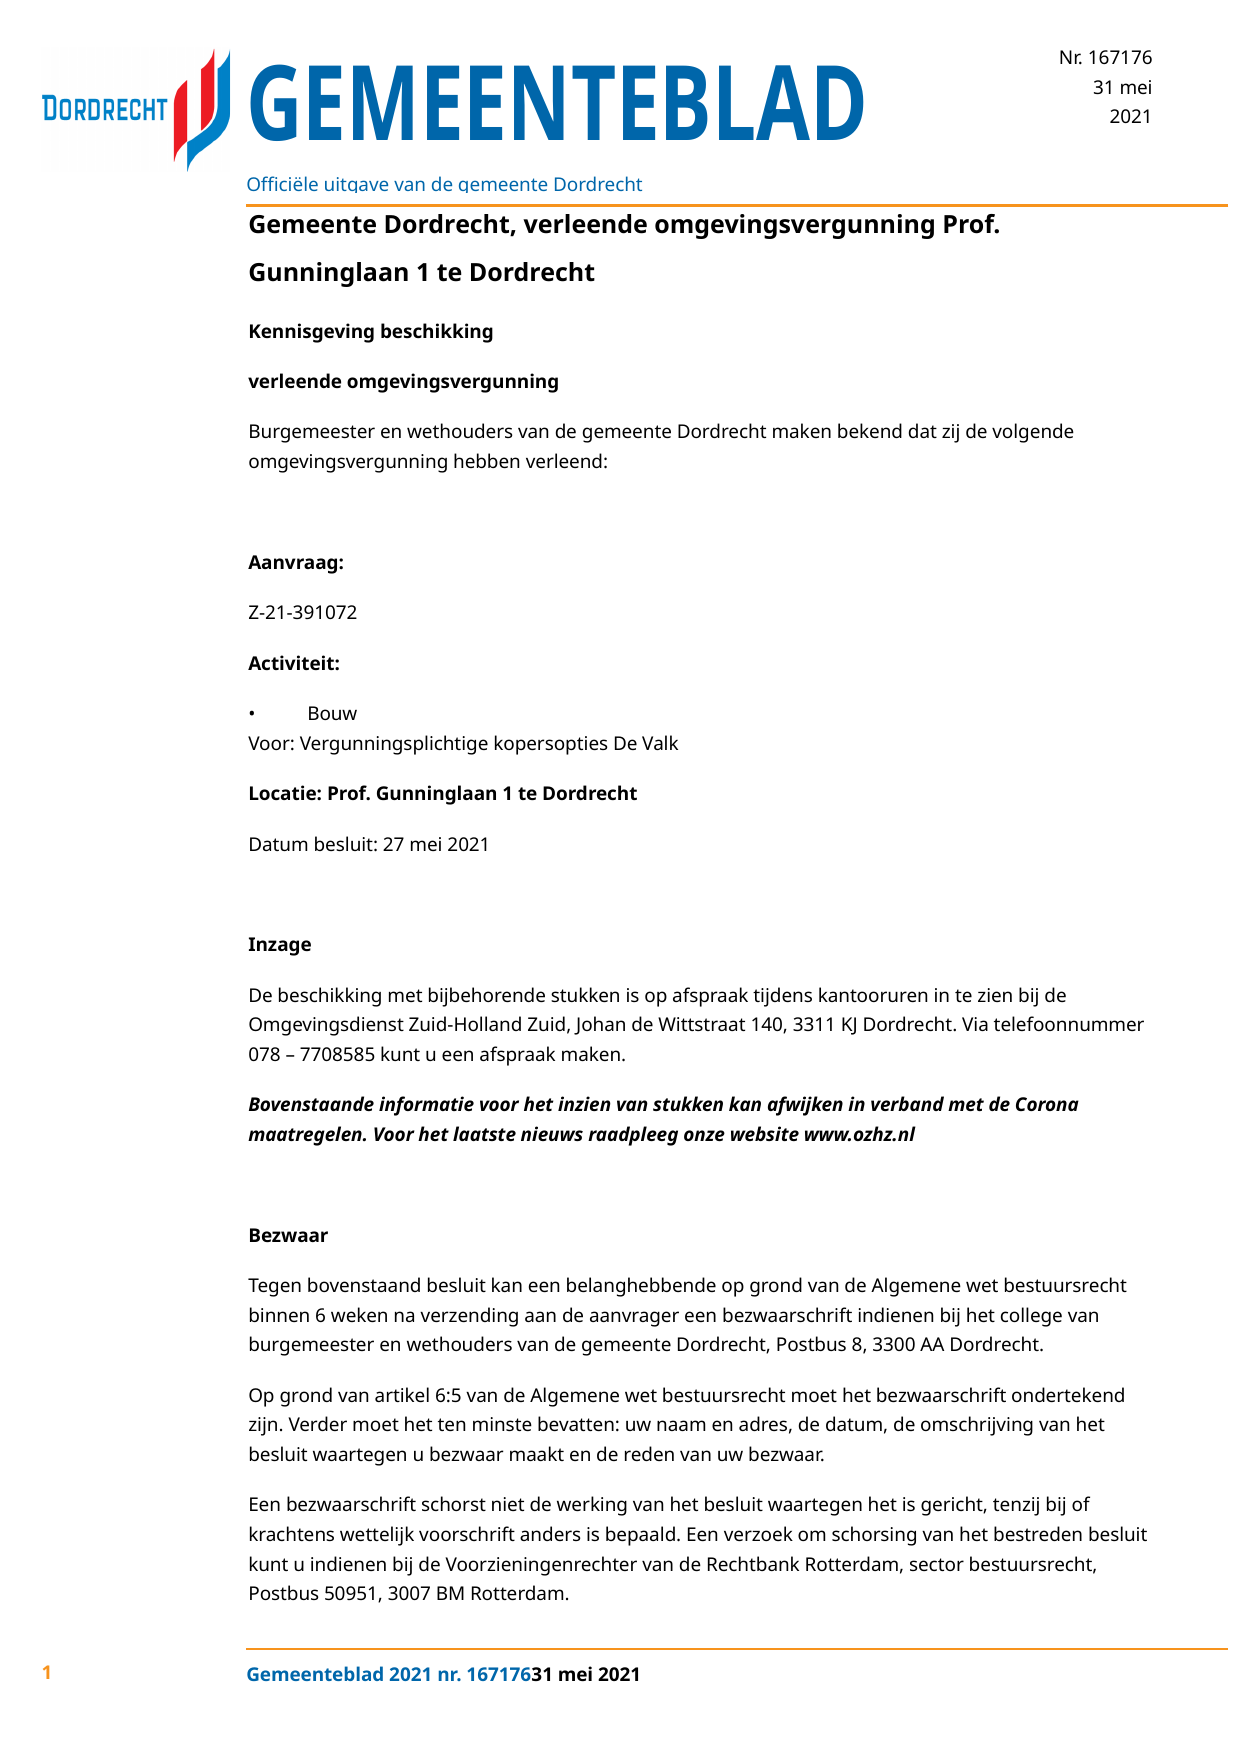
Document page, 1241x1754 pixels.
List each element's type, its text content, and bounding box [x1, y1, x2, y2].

text Aanvraag: [248, 549, 1152, 575]
text Op grond van artikel 6:5 van de Algemene wet bestuursrecht moet het bezwaarschrift ondertekend zijn. Verder moet het ten minste bevatten: uw naam en adres, de datum, de omschrijving van het besluit waartegen u bezwaar maakt en de reden van uw bezwaar. [248, 1382, 1152, 1467]
list Bouw [248, 700, 1152, 726]
picture [41, 47, 231, 172]
text Locatie: Prof. Gunninglaan 1 te Dordrecht [248, 780, 1152, 806]
text Inzage [248, 932, 1152, 957]
text Activiteit: [248, 650, 1152, 676]
text Kennisgeving beschikking [248, 318, 1152, 344]
text De beschikking met bijbehorende stukken is op afspraak tijdens kantooruren in te zien bij de Omgevingsdienst Zuid-Holland Zuid, Johan de Wittstraat 140, 3311 KJ Dordrecht. Via telefoonnummer 078 – 7708585 kunt u een afspraak maken. [248, 982, 1152, 1067]
text Een bezwaarschrift schorst niet de werking van het besluit waartegen het is gericht, tenzij bij of krachtens wettelijk voorschrift anders is bepaald. Een verzoek om schorsing van het bestreden besluit kunt u indienen bij de Voorzieningenrechter van de Rechtbank Rotterdam, sector bestuursrecht, Postbus 50951, 3007 BM Rotterdam. [248, 1492, 1152, 1606]
text Gemeente Dordrecht, verleende omgevingsvergunning Prof. Gunninglaan 1 te Dordrecht [248, 207, 1152, 288]
text Z-21-391072 [248, 599, 1152, 625]
text Datum besluit: 27 mei 2021 [248, 831, 1152, 857]
text verleende omgevingsvergunning [248, 368, 1152, 394]
text Burgemeester en wethouders van de gemeente Dordrecht maken bekend dat zij de volgende omgevingsvergunning hebben verleend: [248, 419, 1152, 474]
text Bovenstaande informatie voor het inzien van stukken kan afwijken in verband met de Corona maatregelen. Voor het laatste nieuws raadpleeg onze website www.ozhz.nl [248, 1092, 1152, 1147]
text Tegen bovenstaand besluit kan een belanghebbende op grond van de Algemene wet bestuursrecht binnen 6 weken na verzending aan de aanvrager een bezwaarschrift indienen bij het college van burgemeester en wethouders van de gemeente Dordrecht, Postbus 8, 3300 AA Dordrecht. [248, 1272, 1152, 1357]
text Bezwaar [248, 1222, 1152, 1248]
text Voor: Vergunningsplichtige kopersopties De Valk [248, 730, 1152, 756]
